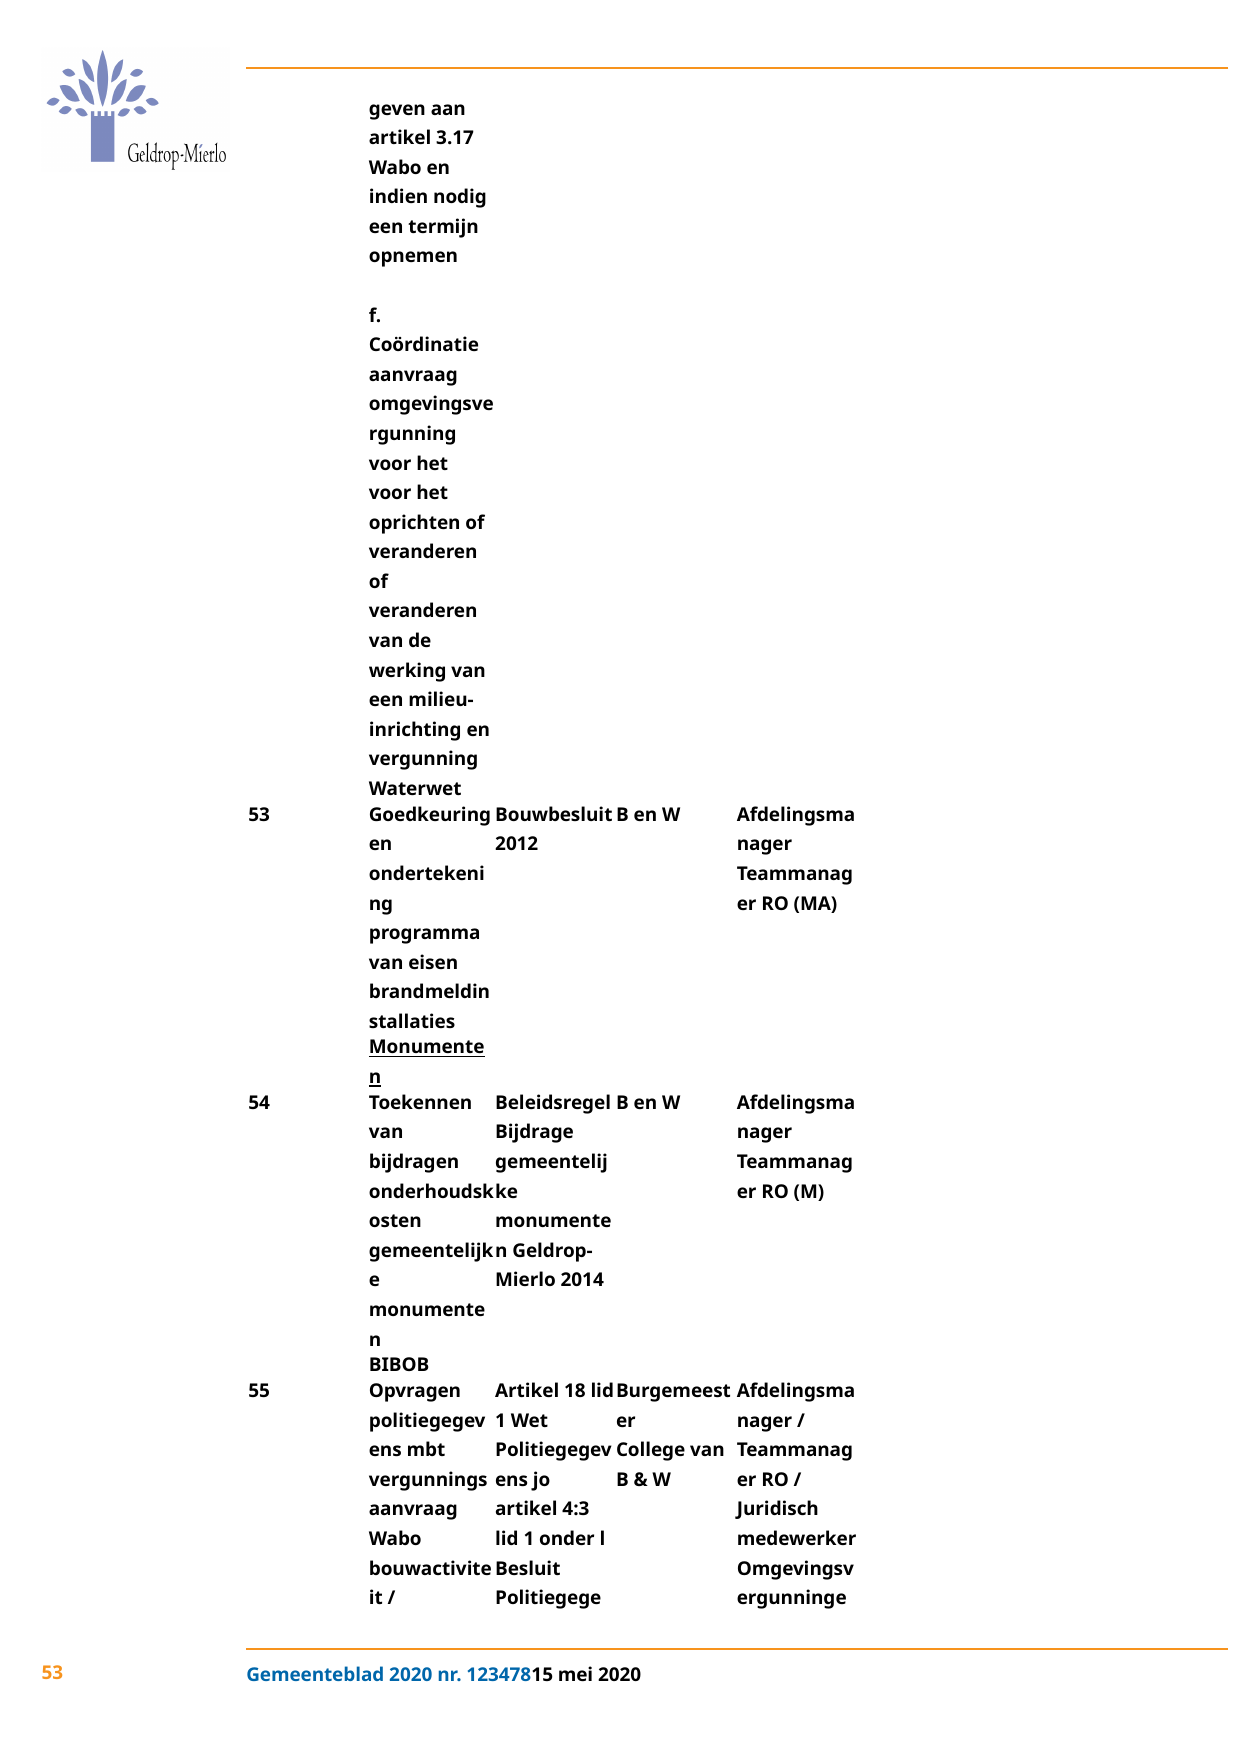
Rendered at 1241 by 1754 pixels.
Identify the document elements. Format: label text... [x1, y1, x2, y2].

table_cell Opvragen politiegegevens mbt vergunningsaanvraag Wabo bouwactiviteit / [369, 1377, 495, 1610]
table_cell geven aan artikel 3.17 Wabo en indien nodig een termijn opnemen f. Coördinatie aanvraag omgevingsvergunning voor het voor het oprichten of veranderen of veranderen van de werking van een milieu-inrichting en vergunning Waterwet [369, 95, 495, 801]
table_cell 53 [248, 801, 369, 1034]
table_cell [858, 801, 978, 1034]
table_cell Afdelingsmanager Teammanager RO (M) [737, 1089, 857, 1351]
table_cell [978, 1377, 1152, 1610]
table_cell Toekennen van bijdragen onderhoudskosten gemeentelijke monumenten [369, 1089, 495, 1351]
table_cell [495, 95, 616, 801]
table_cell 54 [248, 1089, 369, 1351]
table_cell [616, 1034, 737, 1089]
table_cell [495, 1034, 616, 1089]
table_cell [858, 95, 978, 801]
table_cell [737, 1034, 857, 1089]
table_cell [858, 1034, 978, 1089]
table_cell Afdelingsmanager Teammanager RO (MA) [737, 801, 857, 1034]
table_cell [737, 95, 857, 801]
table_cell Afdelingsmanager / Teammanager RO / Juridisch medewerker Omgevingsvergunninge [737, 1377, 857, 1610]
table_cell [978, 1089, 1152, 1351]
table_cell [978, 801, 1152, 1034]
table_cell Goedkeuring en ondertekening programma van eisen brandmeldinstallaties [369, 801, 495, 1034]
table_cell [495, 1351, 616, 1377]
table_cell 55 [248, 1377, 369, 1610]
table_cell [858, 1351, 978, 1377]
table_cell Burgemeester College van B & W [616, 1377, 737, 1610]
table_cell [858, 1089, 978, 1351]
table_cell [248, 95, 369, 801]
table_cell [248, 1351, 369, 1377]
table_cell [978, 1351, 1152, 1377]
table_cell [248, 1034, 369, 1089]
table_cell [978, 1034, 1152, 1089]
table_cell Bouwbesluit 2012 [495, 801, 616, 1034]
table_cell Beleidsregel Bijdrage gemeentelijke monumenten Geldrop-Mierlo 2014 [495, 1089, 616, 1351]
table_cell Artikel 18 lid 1 Wet Politiegegevens jo artikel 4:3 lid 1 onder l Besluit Politiegege [495, 1377, 616, 1610]
table_cell [858, 1377, 978, 1610]
table_cell B en W [616, 1089, 737, 1351]
table_cell Monumenten [369, 1034, 495, 1089]
picture [41, 47, 231, 172]
table_cell [616, 95, 737, 801]
table_cell [978, 95, 1152, 801]
table_cell [737, 1351, 857, 1377]
table_cell BIBOB [369, 1351, 495, 1377]
table_cell [616, 1351, 737, 1377]
table_cell B en W [616, 801, 737, 1034]
